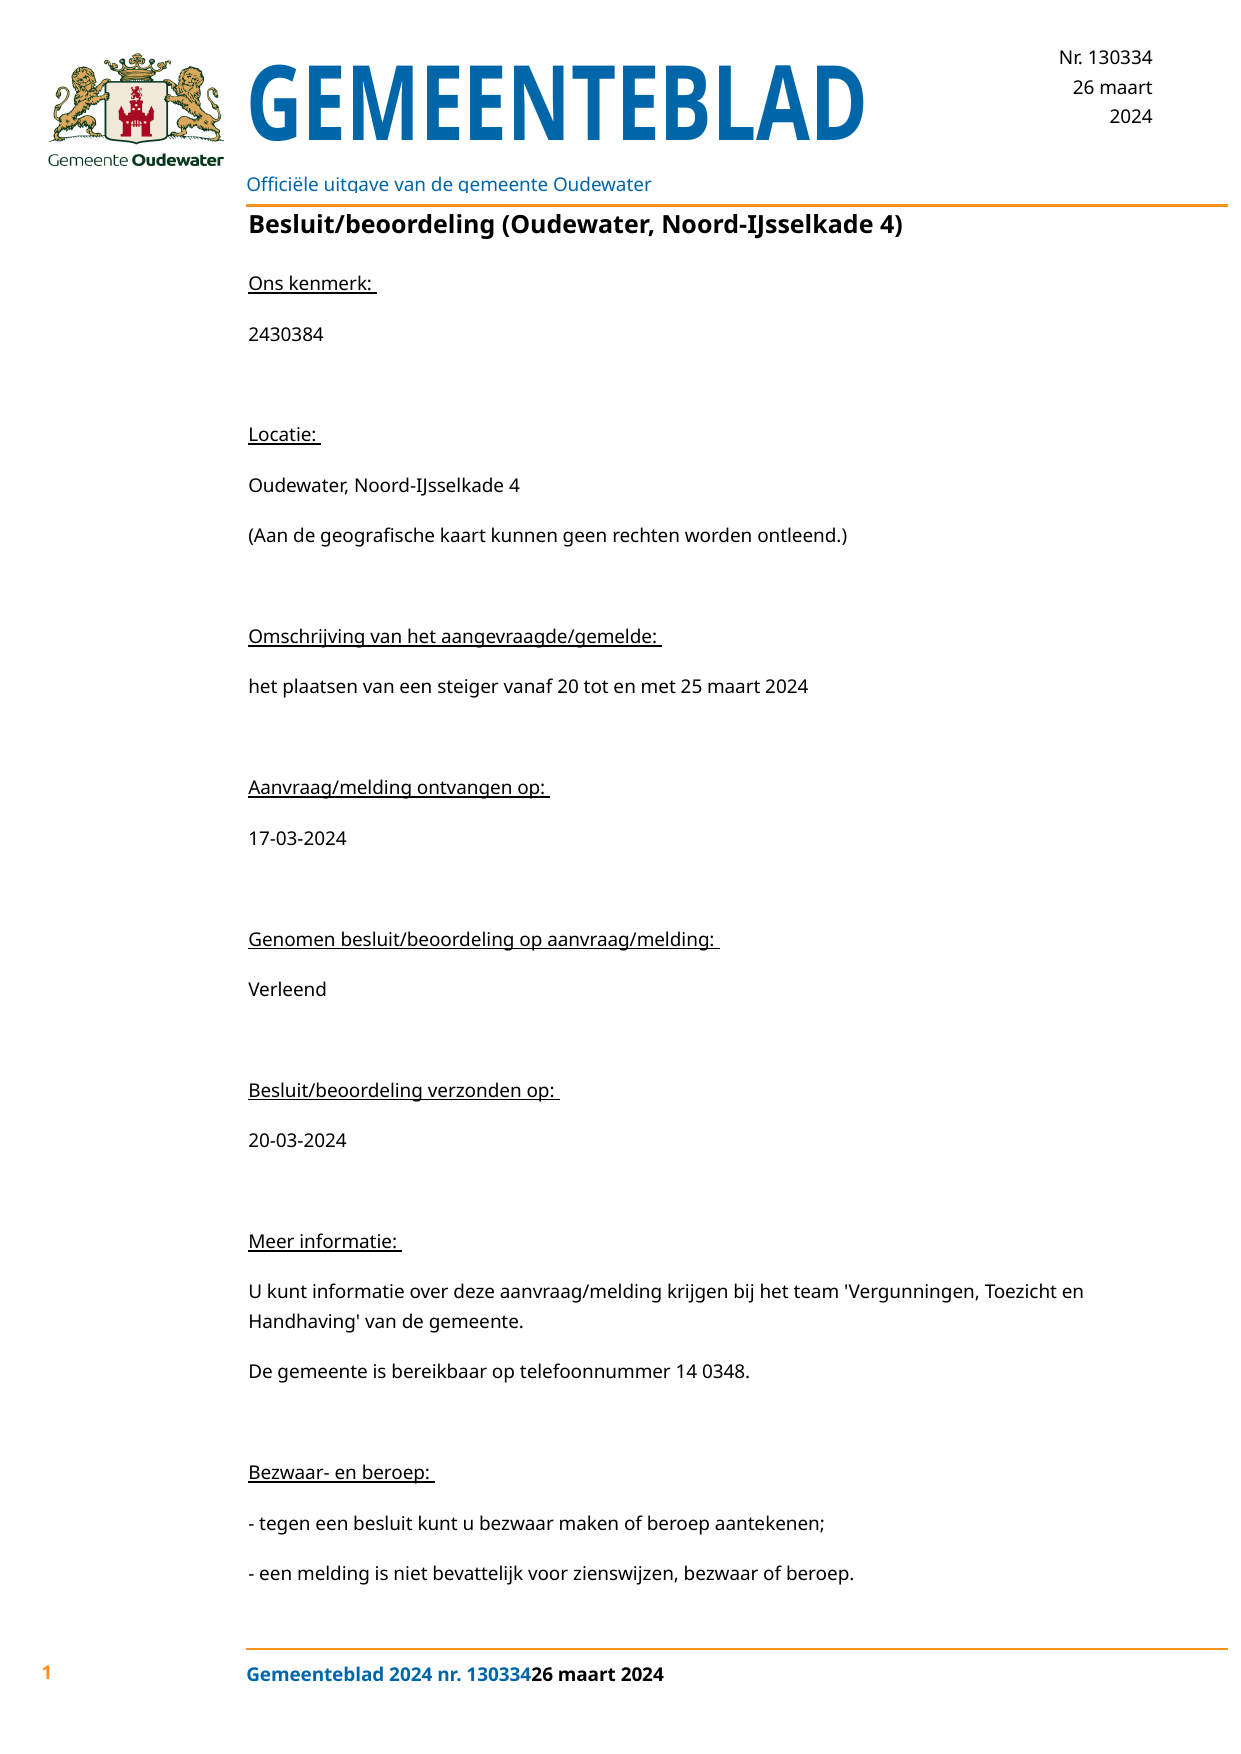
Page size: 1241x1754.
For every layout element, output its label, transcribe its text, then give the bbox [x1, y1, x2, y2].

text (Aan de geografische kaart kunnen geen rechten worden ontleend.) [248, 522, 1152, 548]
text 20-03-2024 [248, 1127, 1152, 1153]
text - een melding is niet bevattelijk voor zienswijzen, bezwaar of beroep. [248, 1560, 1152, 1586]
text Verleend [248, 976, 1152, 1002]
text Besluit/beoordeling verzonden op: [248, 1077, 1152, 1103]
text 17-03-2024 [248, 825, 1152, 851]
picture [41, 47, 231, 172]
text Omschrijving van het aangevraagde/gemelde: [248, 623, 1152, 649]
text U kunt informatie over deze aanvraag/melding krijgen bij het team 'Vergunningen, Toezicht en Handhaving' van de gemeente. [248, 1279, 1152, 1334]
text Oudewater, Noord-IJsselkade 4 [248, 472, 1152, 498]
text De gemeente is bereikbaar op telefoonnummer 14 0348. [248, 1359, 1152, 1384]
text Locatie: [248, 422, 1152, 447]
text 2430384 [248, 321, 1152, 346]
text Aanvraag/melding ontvangen op: [248, 774, 1152, 800]
text Besluit/beoordeling (Oudewater, Noord-IJsselkade 4) [248, 207, 1152, 241]
text Bezwaar- en beroep: [248, 1459, 1152, 1485]
text Ons kenmerk: [248, 270, 1152, 296]
text Genomen besluit/beoordeling op aanvraag/melding: [248, 926, 1152, 951]
text het plaatsen van een steiger vanaf 20 tot en met 25 maart 2024 [248, 674, 1152, 699]
text Meer informatie: [248, 1228, 1152, 1254]
text - tegen een besluit kunt u bezwaar maken of beroep aantekenen; [248, 1510, 1152, 1536]
